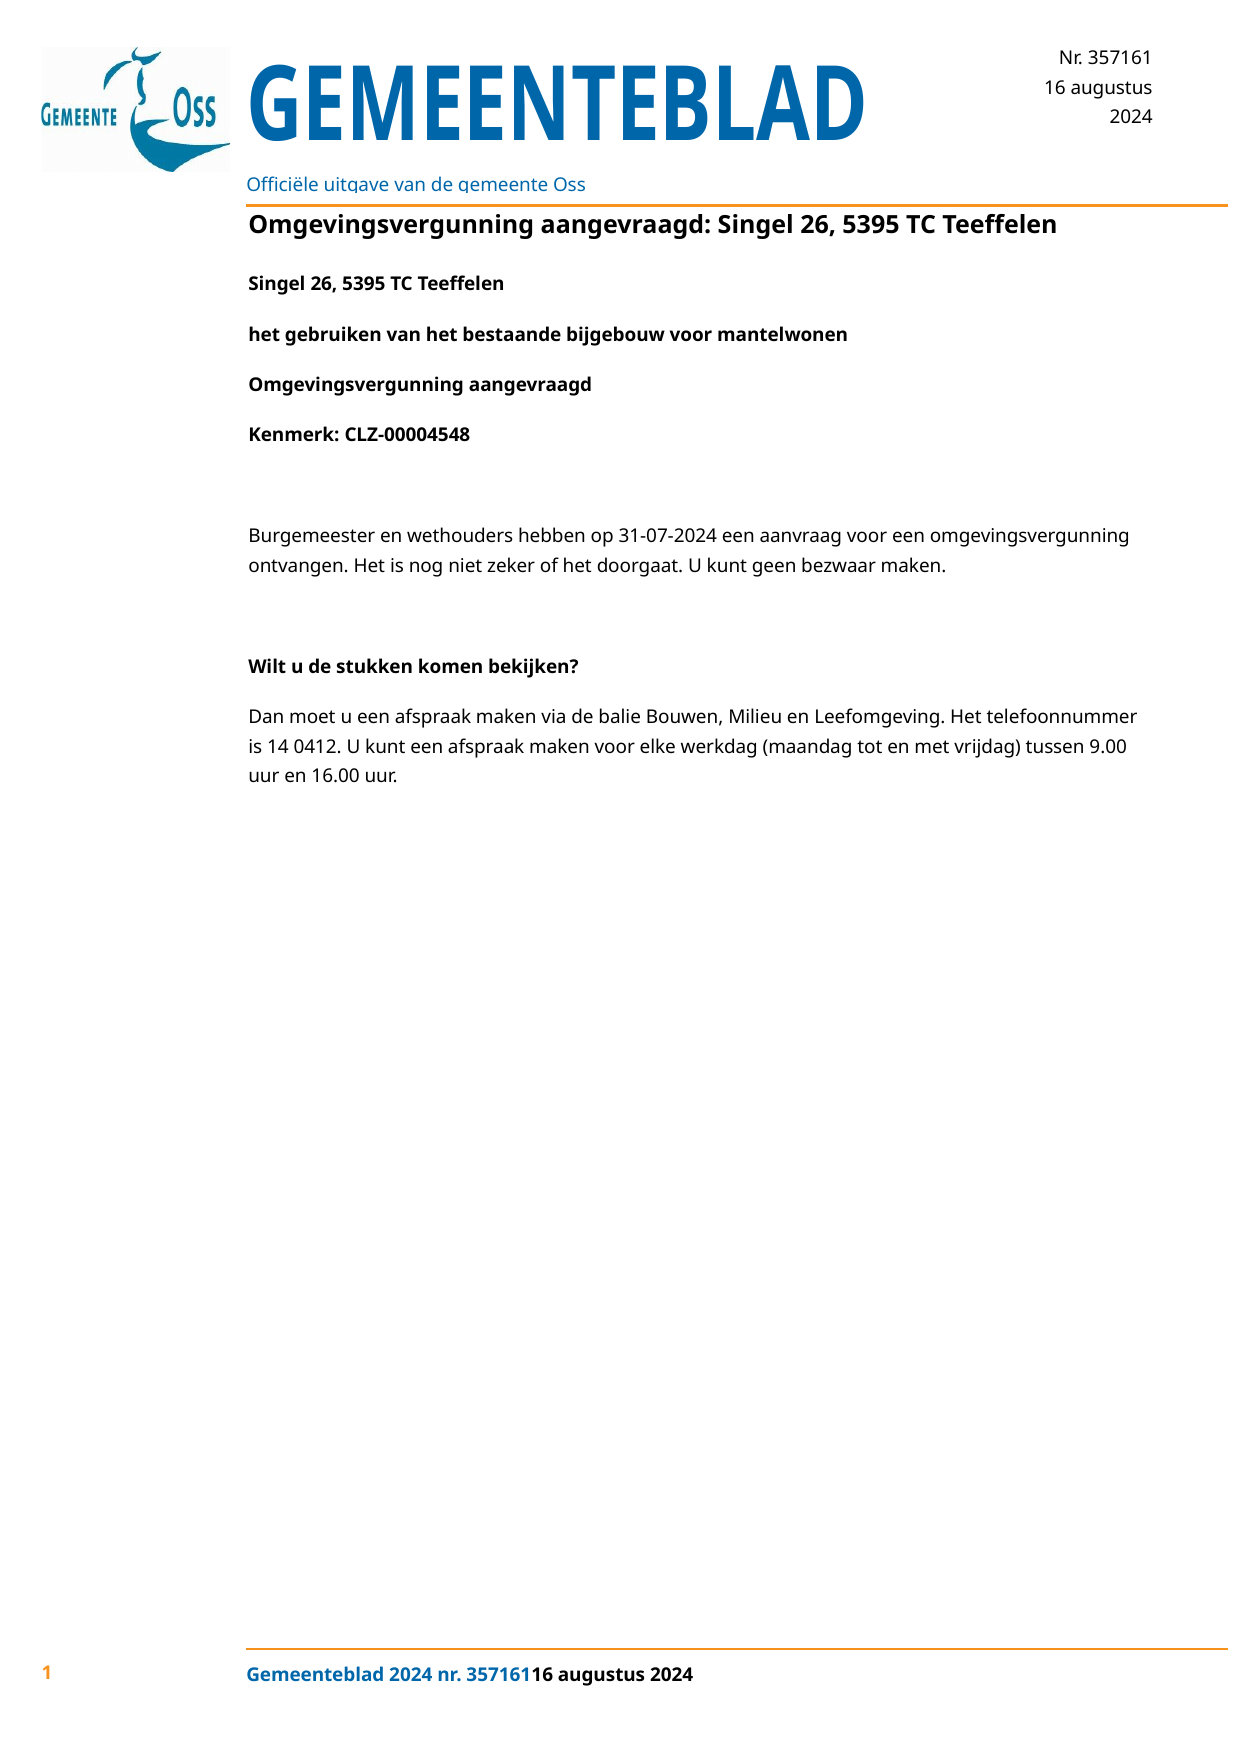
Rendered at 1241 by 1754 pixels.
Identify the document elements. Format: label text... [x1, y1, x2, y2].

picture [41, 47, 231, 172]
text Singel 26, 5395 TC Teeffelen [248, 270, 1152, 296]
text Wilt u de stukken komen bekijken? [248, 653, 1152, 678]
text Omgevingsvergunning aangevraagd [248, 371, 1152, 397]
text Omgevingsvergunning aangevraagd: Singel 26, 5395 TC Teeffelen [248, 207, 1152, 241]
text Burgemeester en wethouders hebben op 31-07-2024 een aanvraag voor een omgevingsvergunning ontvangen. Het is nog niet zeker of het doorgaat. U kunt geen bezwaar maken. [248, 522, 1152, 578]
text Dan moet u een afspraak maken via de balie Bouwen, Milieu en Leefomgeving. Het telefoonnummer is 14 0412. U kunt een afspraak maken voor elke werkdag (maandag tot en met vrijdag) tussen 9.00 uur en 16.00 uur. [248, 703, 1152, 788]
text het gebruiken van het bestaande bijgebouw voor mantelwonen [248, 321, 1152, 346]
text Kenmerk: CLZ-00004548 [248, 422, 1152, 447]
